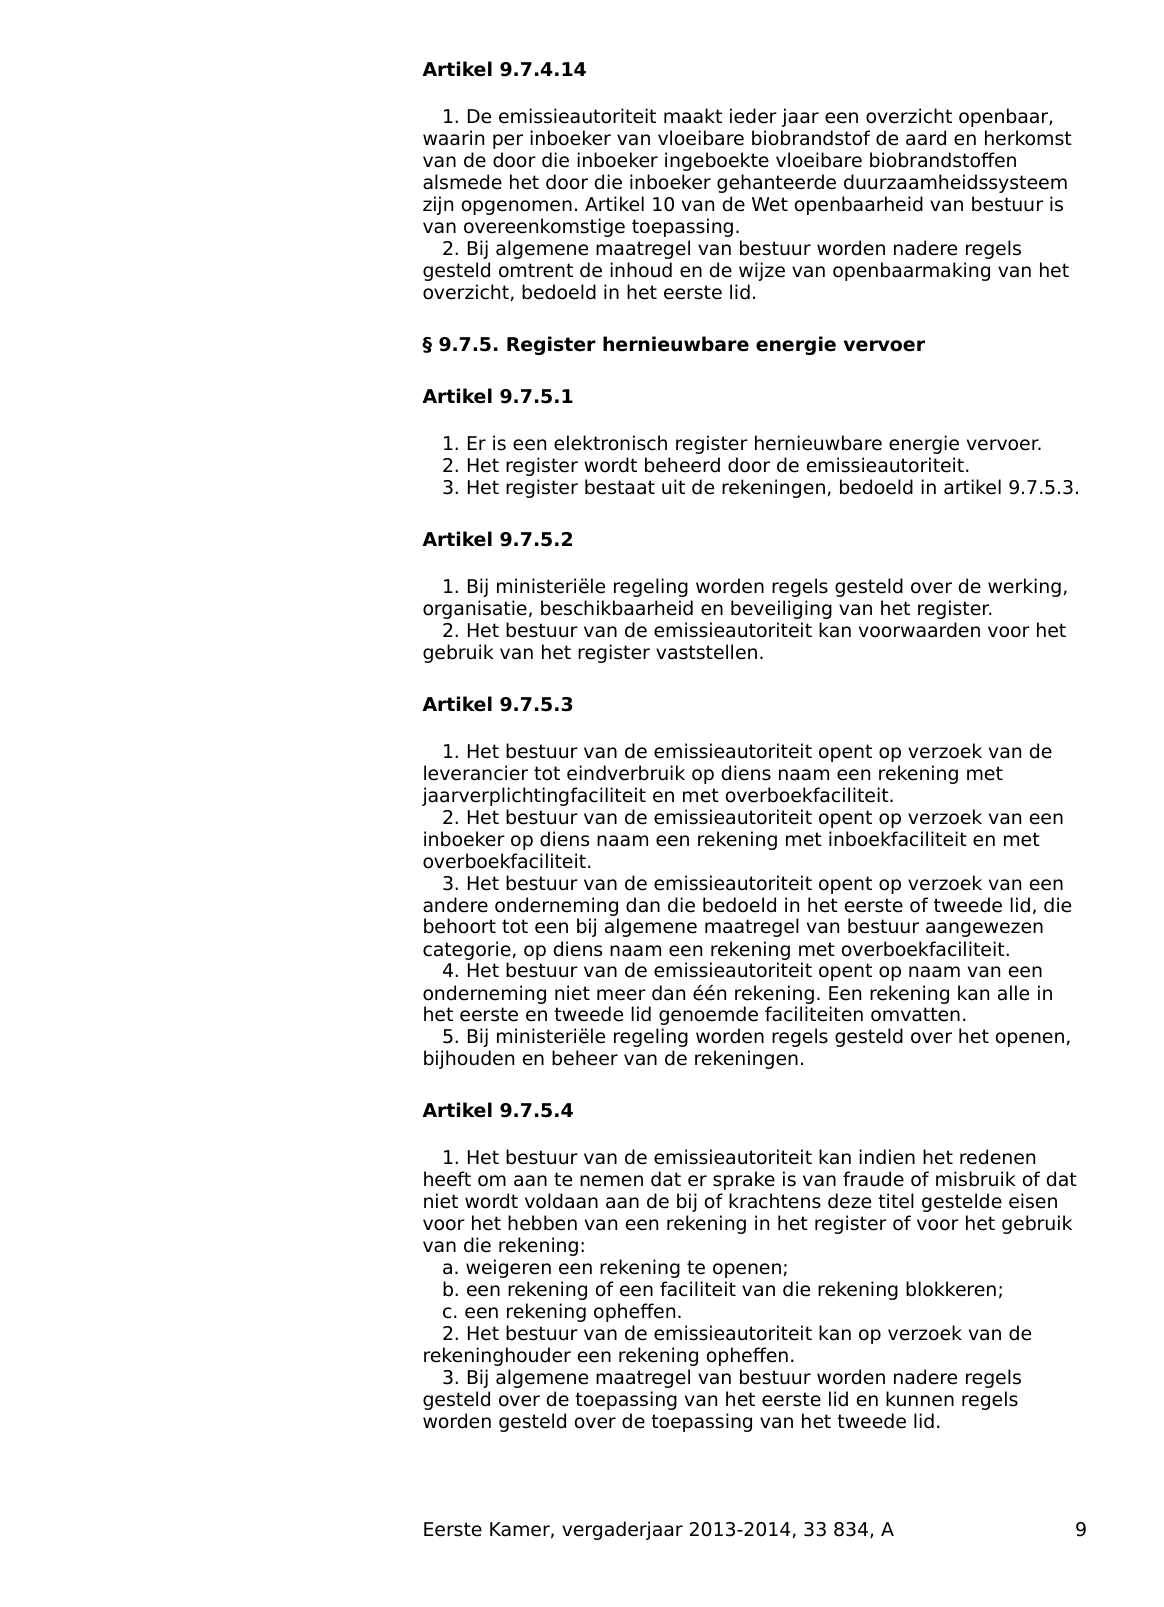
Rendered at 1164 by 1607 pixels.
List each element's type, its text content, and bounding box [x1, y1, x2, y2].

text 2. Het bestuur van de emissieautoriteit kan voorwaarden voor het gebruik van het register vaststellen. [422, 620, 1087, 664]
subtitle Artikel 9.7.4.14 [422, 59, 1087, 81]
text 1. Bij ministeriële regeling worden regels gesteld over de werking, organisatie, beschikbaarheid en beveiliging van het register. [422, 576, 1087, 620]
text 3. Het bestuur van de emissieautoriteit opent op verzoek van een andere onderneming dan die bedoeld in het eerste of tweede lid, die behoort tot een bij algemene maatregel van bestuur aangewezen categorie, op diens naam een rekening met overboekfaciliteit. [422, 872, 1087, 960]
subtitle Artikel 9.7.5.1 [422, 386, 1087, 408]
text 2. Het bestuur van de emissieautoriteit opent op verzoek van een inboeker op diens naam een rekening met inboekfaciliteit en met overboekfaciliteit. [422, 807, 1087, 872]
text 2. Het register wordt beheerd door de emissieautoriteit. [422, 455, 1087, 477]
text c. een rekening opheffen. [422, 1301, 1087, 1323]
text a. weigeren een rekening te openen; [422, 1257, 1087, 1279]
text 5. Bij ministeriële regeling worden regels gesteld over het openen, bijhouden en beheer van de rekeningen. [422, 1026, 1087, 1070]
subtitle Artikel 9.7.5.2 [422, 529, 1087, 551]
subtitle Artikel 9.7.5.3 [422, 694, 1087, 716]
text 3. Bij algemene maatregel van bestuur worden nadere regels gesteld over de toepassing van het eerste lid en kunnen regels worden gesteld over de toepassing van het tweede lid. [422, 1367, 1087, 1433]
text 1. De emissieautoriteit maakt ieder jaar een overzicht openbaar, waarin per inboeker van vloeibare biobrandstof de aard en herkomst van de door die inboeker ingeboekte vloeibare biobrandstoffen alsmede het door die inboeker gehanteerde duurzaamheidssysteem zijn opgenomen. Artikel 10 van de Wet openbaarheid van bestuur is van overeenkomstige toepassing. [422, 106, 1087, 238]
text 1. Er is een elektronisch register hernieuwbare energie vervoer. [422, 433, 1087, 455]
text 2. Bij algemene maatregel van bestuur worden nadere regels gesteld omtrent de inhoud en de wijze van openbaarmaking van het overzicht, bedoeld in het eerste lid. [422, 238, 1087, 304]
text b. een rekening of een faciliteit van die rekening blokkeren; [422, 1279, 1087, 1301]
subtitle § 9.7.5. Register hernieuwbare energie vervoer [422, 334, 1087, 356]
text 2. Het bestuur van de emissieautoriteit kan op verzoek van de rekeninghouder een rekening opheffen. [422, 1323, 1087, 1367]
text 3. Het register bestaat uit de rekeningen, bedoeld in artikel 9.7.5.3. [422, 477, 1087, 499]
text 1. Het bestuur van de emissieautoriteit kan indien het redenen heeft om aan te nemen dat er sprake is van fraude of misbruik of dat niet wordt voldaan aan de bij of krachtens deze titel gestelde eisen voor het hebben van een rekening in het register of voor het gebruik van die rekening: [422, 1147, 1087, 1257]
text 1. Het bestuur van de emissieautoriteit opent op verzoek van de leverancier tot eindverbruik op diens naam een rekening met jaarverplichtingfaciliteit en met overboekfaciliteit. [422, 741, 1087, 807]
subtitle Artikel 9.7.5.4 [422, 1100, 1087, 1122]
text 4. Het bestuur van de emissieautoriteit opent op naam van een onderneming niet meer dan één rekening. Een rekening kan alle in het eerste en tweede lid genoemde faciliteiten omvatten. [422, 960, 1087, 1026]
